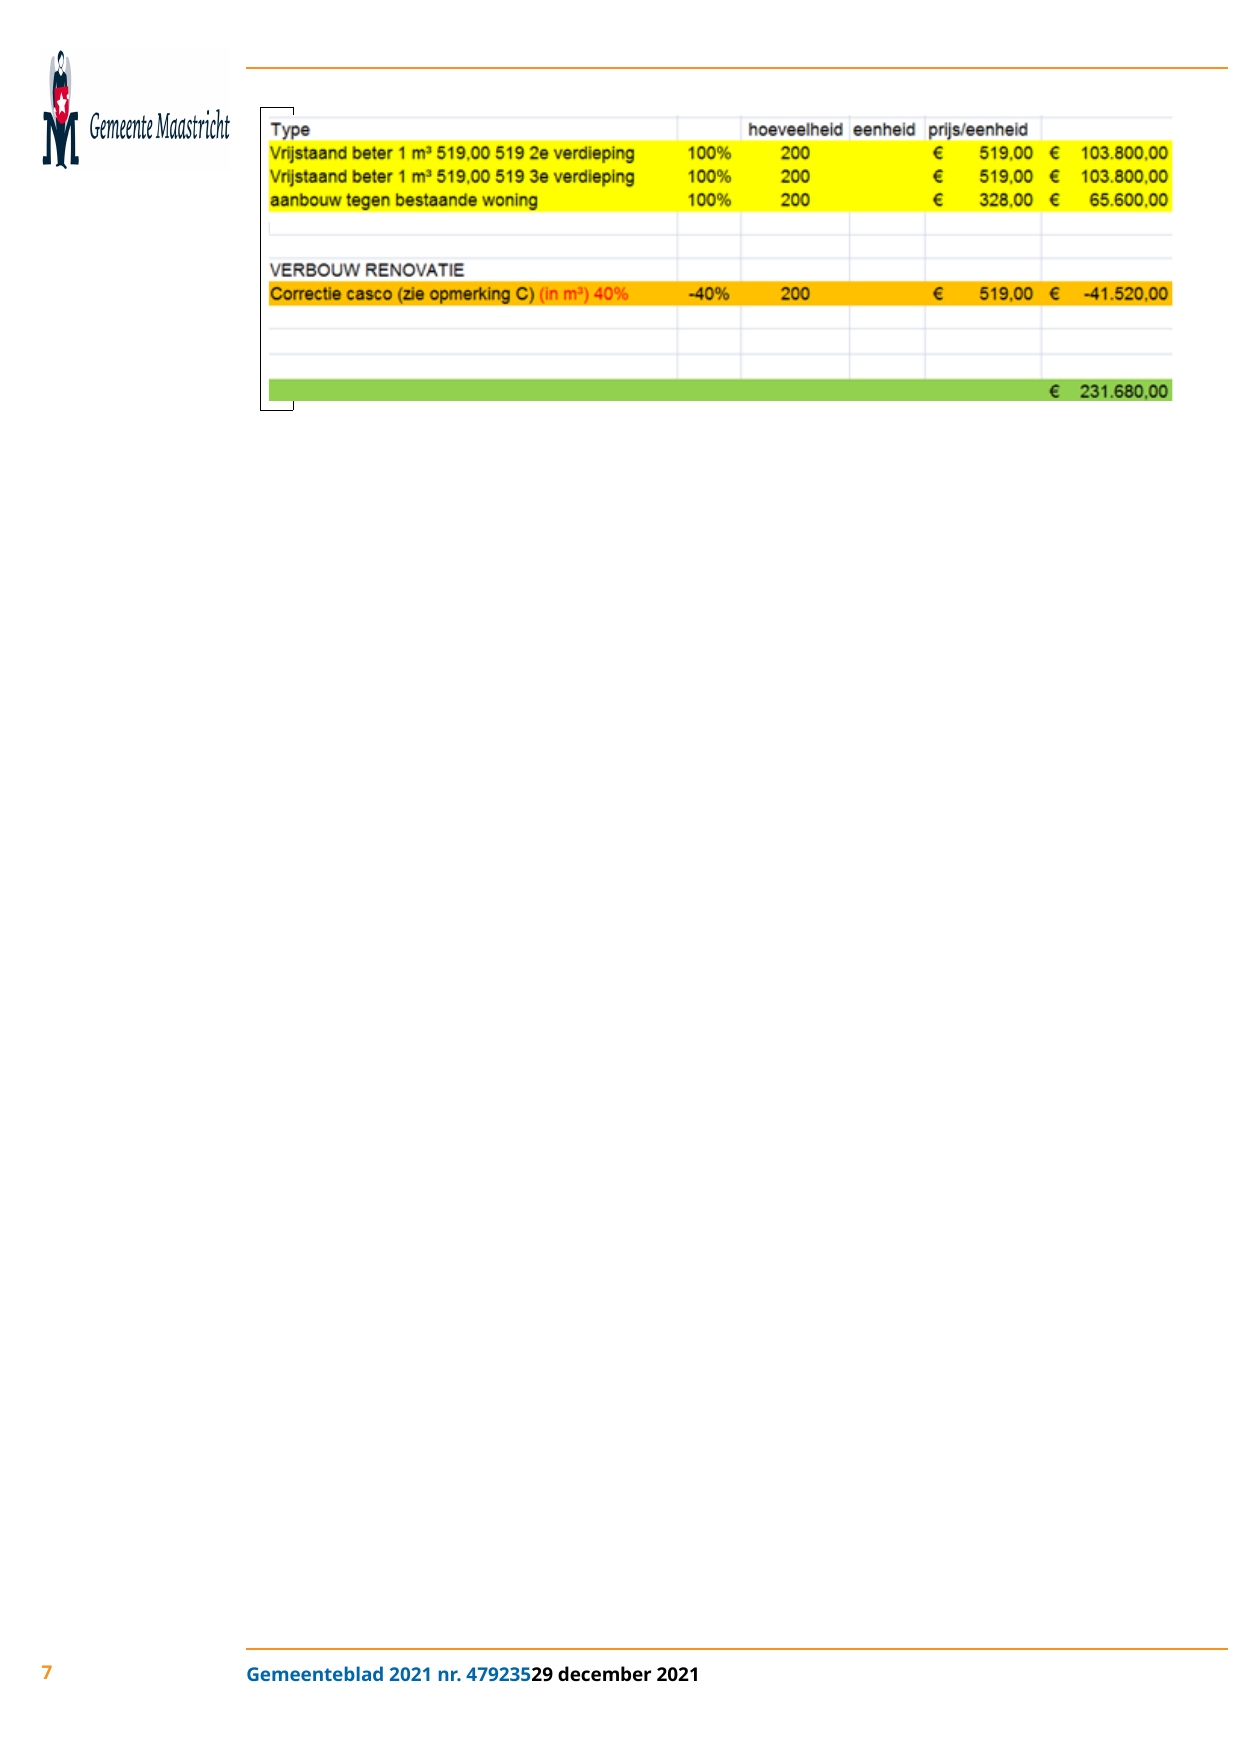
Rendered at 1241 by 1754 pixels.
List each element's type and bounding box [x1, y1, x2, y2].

picture [268, 115, 1173, 401]
picture [41, 47, 231, 172]
